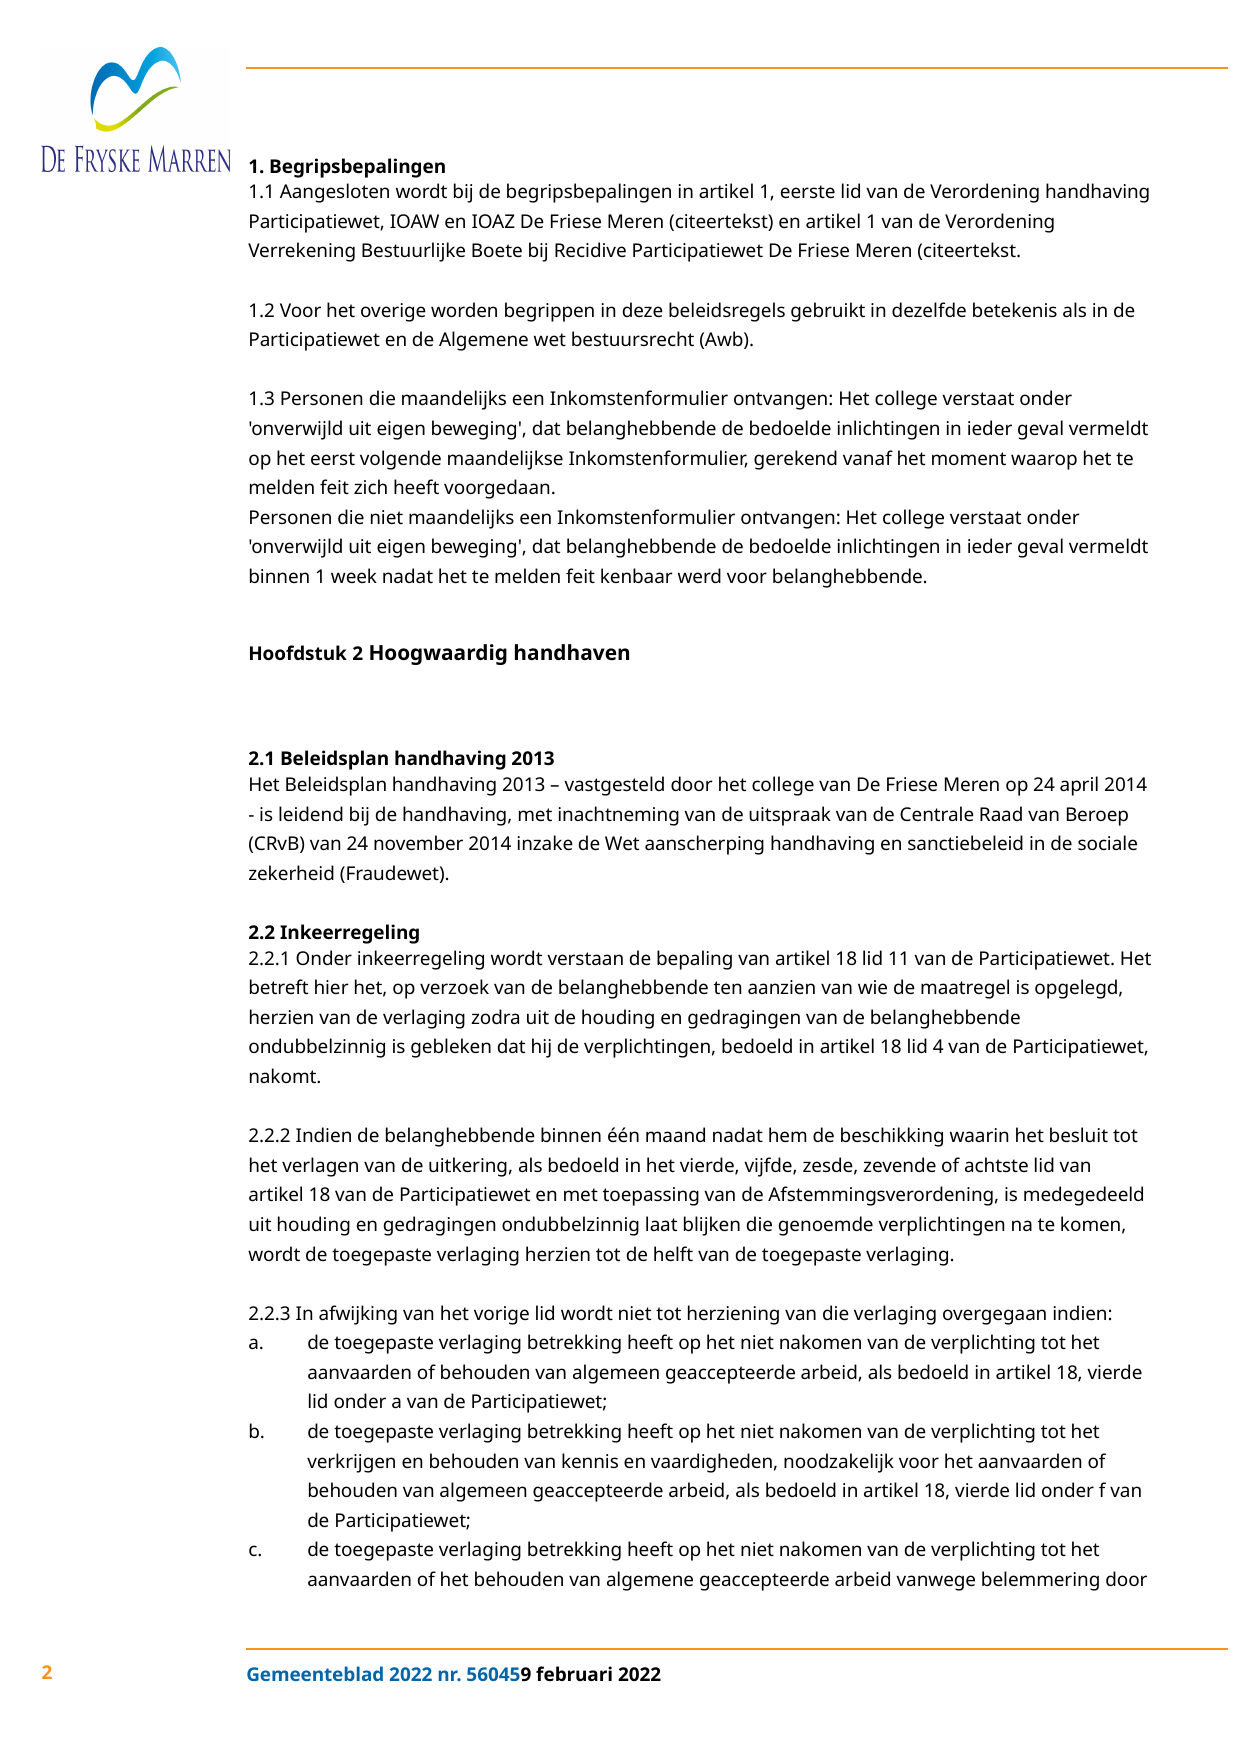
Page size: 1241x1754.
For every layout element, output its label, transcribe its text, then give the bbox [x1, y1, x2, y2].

text 1.1 Aangesloten wordt bij de begripsbepalingen in artikel 1, eerste lid van de Verordening handhaving Participatiewet, IOAW en IOAZ De Friese Meren (citeertekst) en artikel 1 van de Verordening Verrekening Bestuurlijke Boete bij Recidive Participatiewet De Friese Meren (citeertekst. [248, 178, 1152, 263]
text 2.2 Inkeerregeling [248, 919, 1152, 945]
list de toegepaste verlaging betrekking heeft op het niet nakomen van de verplichting tot het verkrijgen en behouden van kennis en vaardigheden, noodzakelijk voor het aanvaarden of behouden van algemeen geaccepteerde arbeid, als bedoeld in artikel 18, vierde lid onder f van de Participatiewet; [248, 1418, 1152, 1533]
text 1.2 Voor het overige worden begrippen in deze beleidsregels gebruikt in dezelfde betekenis als in de Participatiewet en de Algemene wet bestuursrecht (Awb). [248, 297, 1152, 352]
text Het Beleidsplan handhaving 2013 – vastgesteld door het college van De Friese Meren op 24 april 2014 - is leidend bij de handhaving, met inachtneming van de uitspraak van de Centrale Raad van Beroep (CRvB) van 24 november 2014 inzake de Wet aanscherping handhaving en sanctiebeleid in de sociale zekerheid (Fraudewet). [248, 771, 1152, 886]
text 2.2.2 Indien de belanghebbende binnen één maand nadat hem de beschikking waarin het besluit tot het verlagen van de uitkering, als bedoeld in het vierde, vijfde, zesde, zevende of achtste lid van artikel 18 van de Participatiewet en met toepassing van de Afstemmingsverordening, is medegedeeld uit houding en gedragingen ondubbelzinnig laat blijken die genoemde verplichtingen na te komen, wordt de toegepaste verlaging herzien tot de helft van de toegepaste verlaging. [248, 1122, 1152, 1267]
picture [41, 47, 231, 172]
list de toegepaste verlaging betrekking heeft op het niet nakomen van de verplichting tot het aanvaarden of behouden van algemeen geaccepteerde arbeid, als bedoeld in artikel 18, vierde lid onder a van de Participatiewet; [248, 1329, 1152, 1414]
text 2.2.1 Onder inkeerregeling wordt verstaan de bepaling van artikel 18 lid 11 van de Participatiewet. Het betreft hier het, op verzoek van de belanghebbende ten aanzien van wie de maatregel is opgelegd, herzien van de verlaging zodra uit de houding en gedragingen van de belanghebbende ondubbelzinnig is gebleken dat hij de verplichtingen, bedoeld in artikel 18 lid 4 van de Participatiewet, nakomt. [248, 945, 1152, 1089]
text 1. Begripsbepalingen [248, 153, 1152, 178]
list de toegepaste verlaging betrekking heeft op het niet nakomen van de verplichting tot het aanvaarden of het behouden van algemene geaccepteerde arbeid vanwege belemmering door [248, 1537, 1152, 1592]
text 2.2.3 In afwijking van het vorige lid wordt niet tot herziening van die verlaging overgegaan indien: [248, 1300, 1152, 1326]
text Personen die niet maandelijks een Inkomstenformulier ontvangen: Het college verstaat onder 'onverwijld uit eigen beweging', dat belanghebbende de bedoelde inlichtingen in ieder geval vermeldt binnen 1 week nadat het te melden feit kenbaar werd voor belanghebbende. [248, 504, 1152, 589]
text 1.3 Personen die maandelijks een Inkomstenformulier ontvangen: Het college verstaat onder 'onverwijld uit eigen beweging', dat belanghebbende de bedoelde inlichtingen in ieder geval vermeldt op het eerst volgende maandelijkse Inkomstenformulier, gerekend vanaf het moment waarop het te melden feit zich heeft voorgedaan. [248, 386, 1152, 500]
text Hoofdstuk 2 Hoogwaardig handhaven [248, 638, 1152, 667]
text 2.1 Beleidsplan handhaving 2013 [248, 746, 1152, 771]
